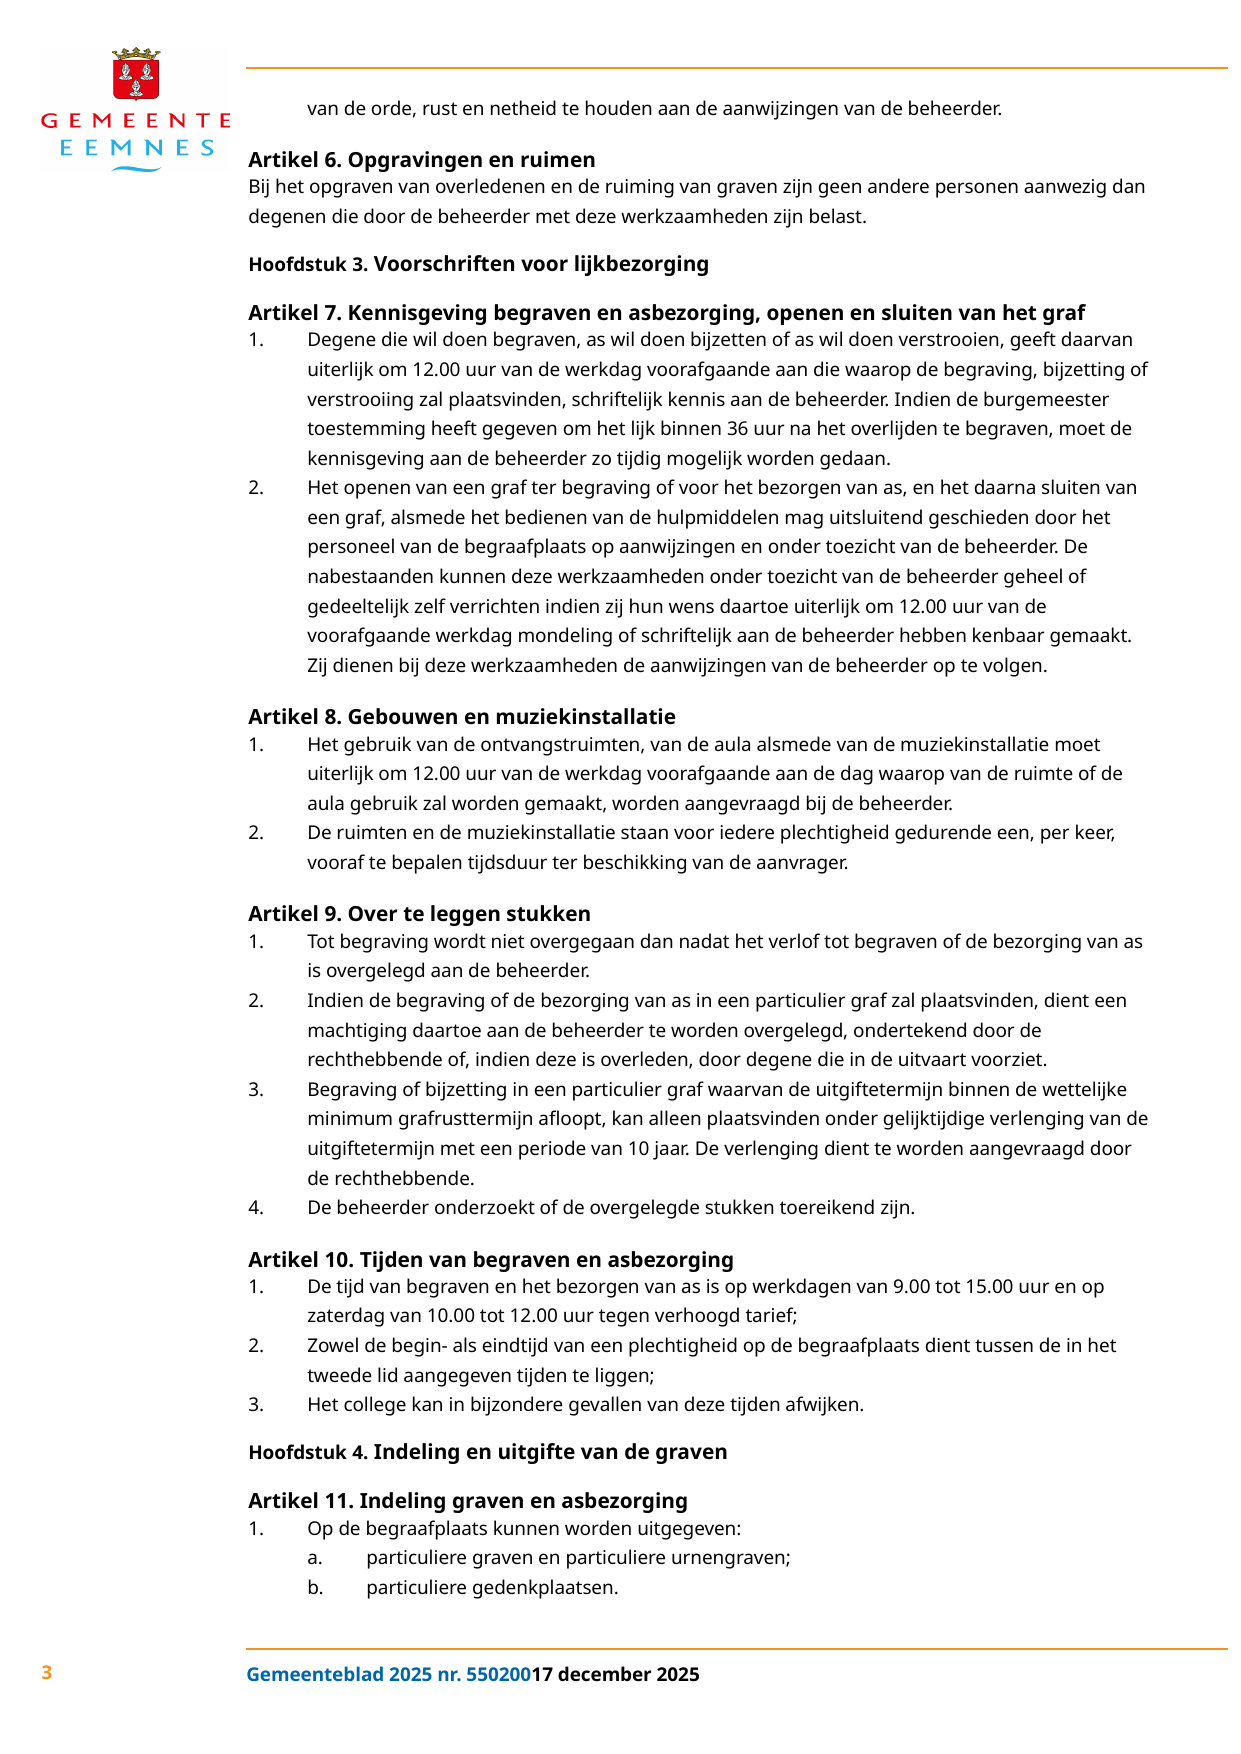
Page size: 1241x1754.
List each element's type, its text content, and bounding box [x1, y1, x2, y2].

list particuliere gedenkplaatsen. [307, 1574, 1152, 1600]
list Het college kan in bijzondere gevallen van deze tijden afwijken. [248, 1391, 1152, 1417]
text Artikel 10. Tijden van begraven en asbezorging [248, 1245, 1152, 1273]
text Hoofdstuk 3. Voorschriften voor lijkbezorging [248, 249, 1152, 277]
text Artikel 9. Over te leggen stukken [248, 899, 1152, 928]
list van de orde, rust en netheid te houden aan de aanwijzingen van de beheerder. [248, 95, 1152, 121]
text Artikel 8. Gebouwen en muziekinstallatie [248, 702, 1152, 731]
list Indien de begraving of de bezorging van as in een particulier graf zal plaatsvinden, dient een machtiging daartoe aan de beheerder te worden overgelegd, ondertekend door de rechthebbende of, indien deze is overleden, door degene die in de uitvaart voorziet. [248, 987, 1152, 1072]
list De beheerder onderzoekt of de overgelegde stukken toereikend zijn. [248, 1194, 1152, 1220]
list Degene die wil doen begraven, as wil doen bijzetten of as wil doen verstrooien, geeft daarvan uiterlijk om 12.00 uur van de werkdag voorafgaande aan die waarop de begraving, bijzetting of verstrooiing zal plaatsvinden, schriftelijk kennis aan de beheerder. Indien de burgemeester toestemming heeft gegeven om het lijk binnen 36 uur na het overlijden te begraven, moet de kennisgeving aan de beheerder zo tijdig mogelijk worden gedaan. [248, 327, 1152, 471]
list De tijd van begraven en het bezorgen van as is op werkdagen van 9.00 tot 15.00 uur en op zaterdag van 10.00 tot 12.00 uur tegen verhoogd tarief; [248, 1273, 1152, 1328]
list Het openen van een graf ter begraving of voor het bezorgen van as, en het daarna sluiten van een graf, alsmede het bedienen van de hulpmiddelen mag uitsluitend geschieden door het personeel van de begraafplaats op aanwijzingen en onder toezicht van de beheerder. De nabestaanden kunnen deze werkzaamheden onder toezicht van de beheerder geheel of gedeeltelijk zelf verrichten indien zij hun wens daartoe uiterlijk om 12.00 uur van de voorafgaande werkdag mondeling of schriftelijk aan de beheerder hebben kenbaar gemaakt. Zij dienen bij deze werkzaamheden de aanwijzingen van de beheerder op te volgen. [248, 474, 1152, 678]
picture [41, 47, 231, 172]
list Het gebruik van de ontvangstruimten, van de aula alsmede van de muziekinstallatie moet uiterlijk om 12.00 uur van de werkdag voorafgaande aan de dag waarop van de ruimte of de aula gebruik zal worden gemaakt, worden aangevraagd bij de beheerder. [248, 731, 1152, 816]
text Artikel 6. Opgravingen en ruimen [248, 145, 1152, 174]
list Zowel de begin- als eindtijd van een plechtigheid op de begraafplaats dient tussen de in het tweede lid aangegeven tijden te liggen; [248, 1332, 1152, 1388]
text Artikel 7. Kennisgeving begraven en asbezorging, openen en sluiten van het graf [248, 298, 1152, 327]
list De ruimten en de muziekinstallatie staan voor iedere plechtigheid gedurende een, per keer, vooraf te bepalen tijdsduur ter beschikking van de aanvrager. [248, 819, 1152, 875]
list Tot begraving wordt niet overgegaan dan nadat het verlof tot begraven of de bezorging van as is overgelegd aan de beheerder. [248, 928, 1152, 983]
list Begraving of bijzetting in een particulier graf waarvan de uitgiftetermijn binnen de wettelijke minimum grafrusttermijn afloopt, kan alleen plaatsvinden onder gelijktijdige verlenging van de uitgiftetermijn met een periode van 10 jaar. De verlenging dient te worden aangevraagd door de rechthebbende. [248, 1076, 1152, 1190]
list Op de begraafplaats kunnen worden uitgegeven: [248, 1515, 1152, 1541]
text Hoofdstuk 4. Indeling en uitgifte van de graven [248, 1437, 1152, 1466]
list particuliere graven en particuliere urnengraven; [307, 1544, 1152, 1570]
text Bij het opgraven van overledenen en de ruiming van graven zijn geen andere personen aanwezig dan degenen die door de beheerder met deze werkzaamheden zijn belast. [248, 174, 1152, 229]
text Artikel 11. Indeling graven en asbezorging [248, 1486, 1152, 1515]
